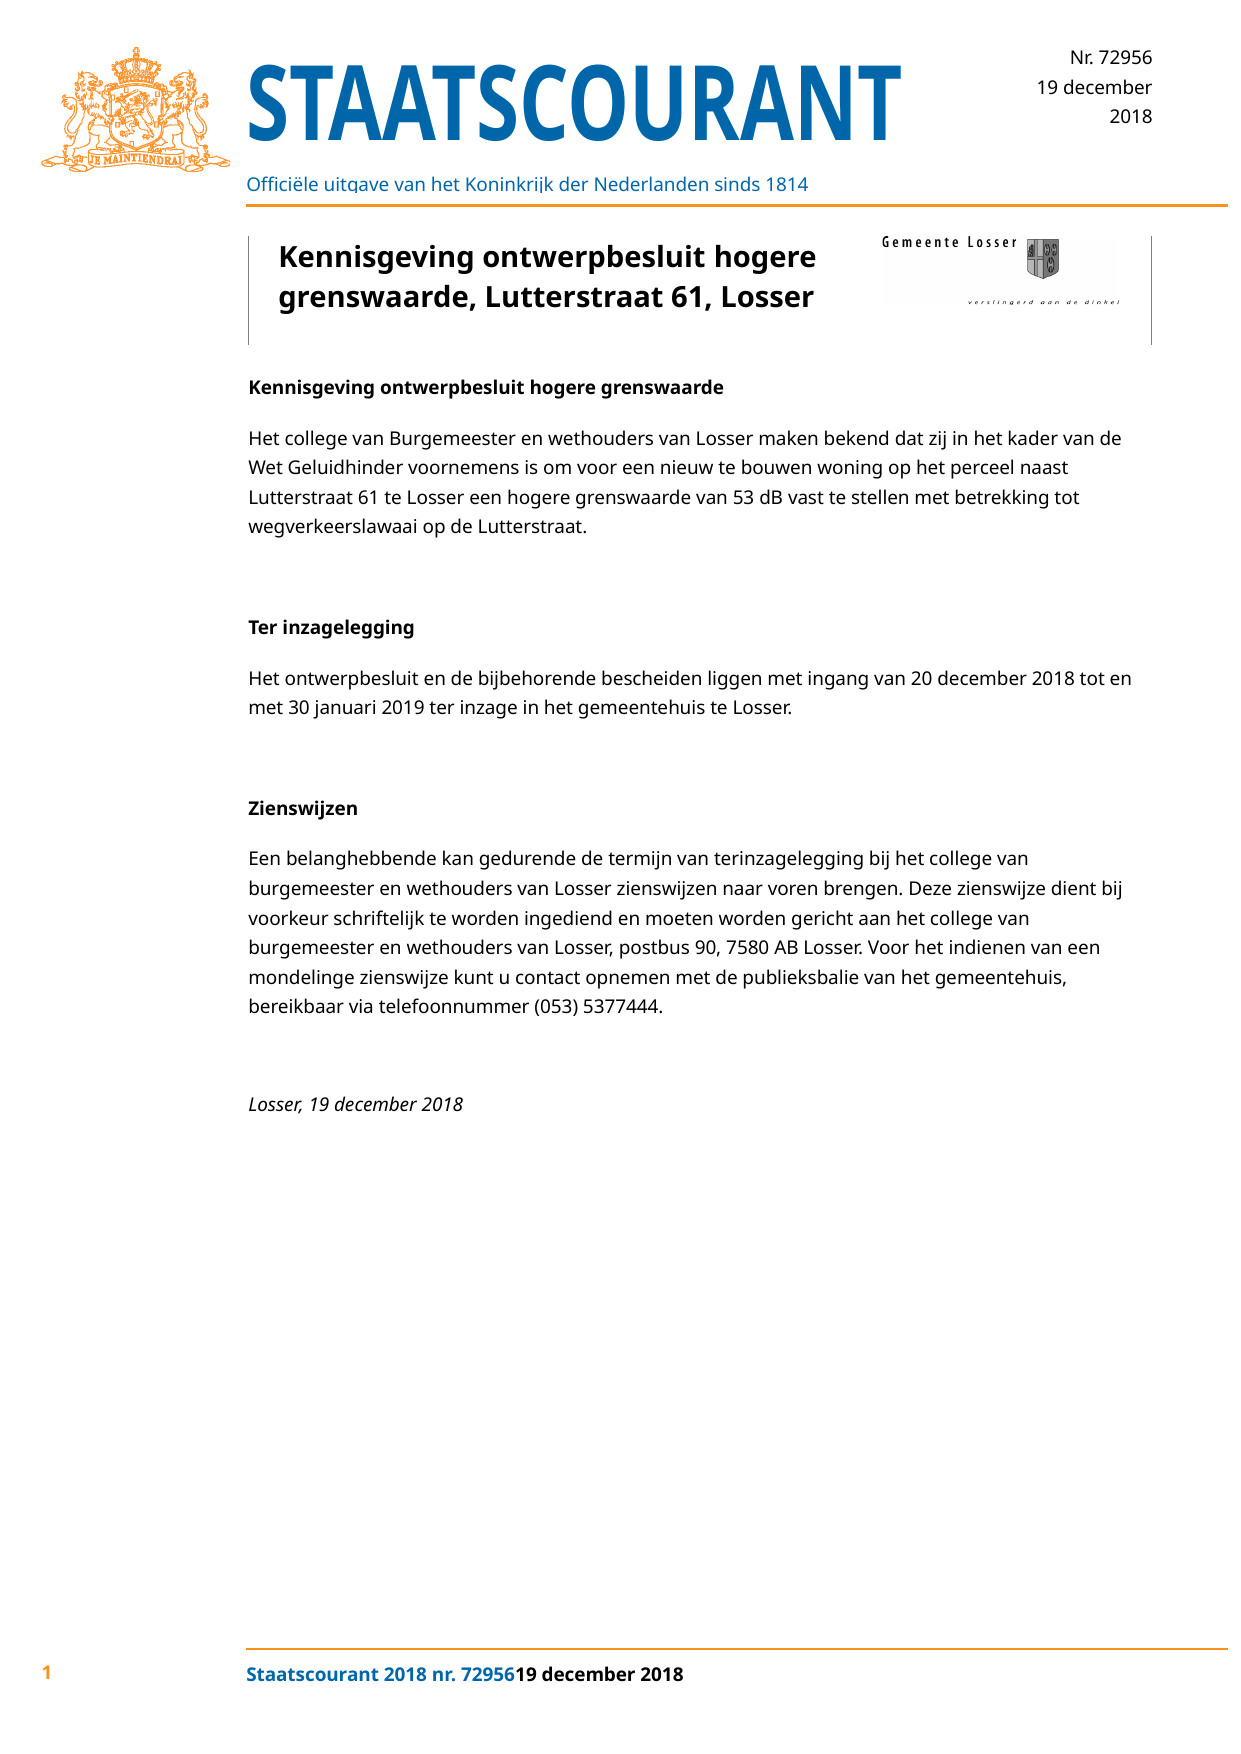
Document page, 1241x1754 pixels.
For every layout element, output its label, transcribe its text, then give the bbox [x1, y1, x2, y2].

table_header [850, 236, 1151, 345]
text Het college van Burgemeester en wethouders van Losser maken bekend dat zij in het kader van de Wet Geluidhinder voornemens is om voor een nieuw te bouwen woning op het perceel naast Lutterstraat 61 te Losser een hogere grenswaarde van 53 dB vast te stellen met betrekking tot wegverkeerslawaai op de Lutterstraat. [248, 425, 1152, 539]
text Het ontwerpbesluit en de bijbehorende bescheiden liggen met ingang van 20 december 2018 tot en met 30 januari 2019 ter inzage in het gemeentehuis te Losser. [248, 665, 1152, 720]
picture [882, 236, 1119, 305]
table_header Kennisgeving ontwerpbesluit hogere grenswaarde, Lutterstraat 61, Losser [249, 236, 850, 345]
text Zienswijzen [248, 795, 1152, 821]
text Losser, 19 december 2018 [248, 1092, 1152, 1117]
picture [41, 47, 231, 172]
text Een belanghebbende kan gedurende de termijn van terinzagelegging bij het college van burgemeester en wethouders van Losser zienswijzen naar voren brengen. Deze zienswijze dient bij voorkeur schriftelijk te worden ingediend en moeten worden gericht aan het college van burgemeester en wethouders van Losser, postbus 90, 7580 AB Losser. Voor het indienen van een mondelinge zienswijze kunt u contact opnemen met de publieksbalie van het gemeentehuis, bereikbaar via telefoonnummer (053) 5377444. [248, 846, 1152, 1019]
text Kennisgeving ontwerpbesluit hogere grenswaarde [248, 374, 1152, 400]
text Ter inzagelegging [248, 614, 1152, 640]
